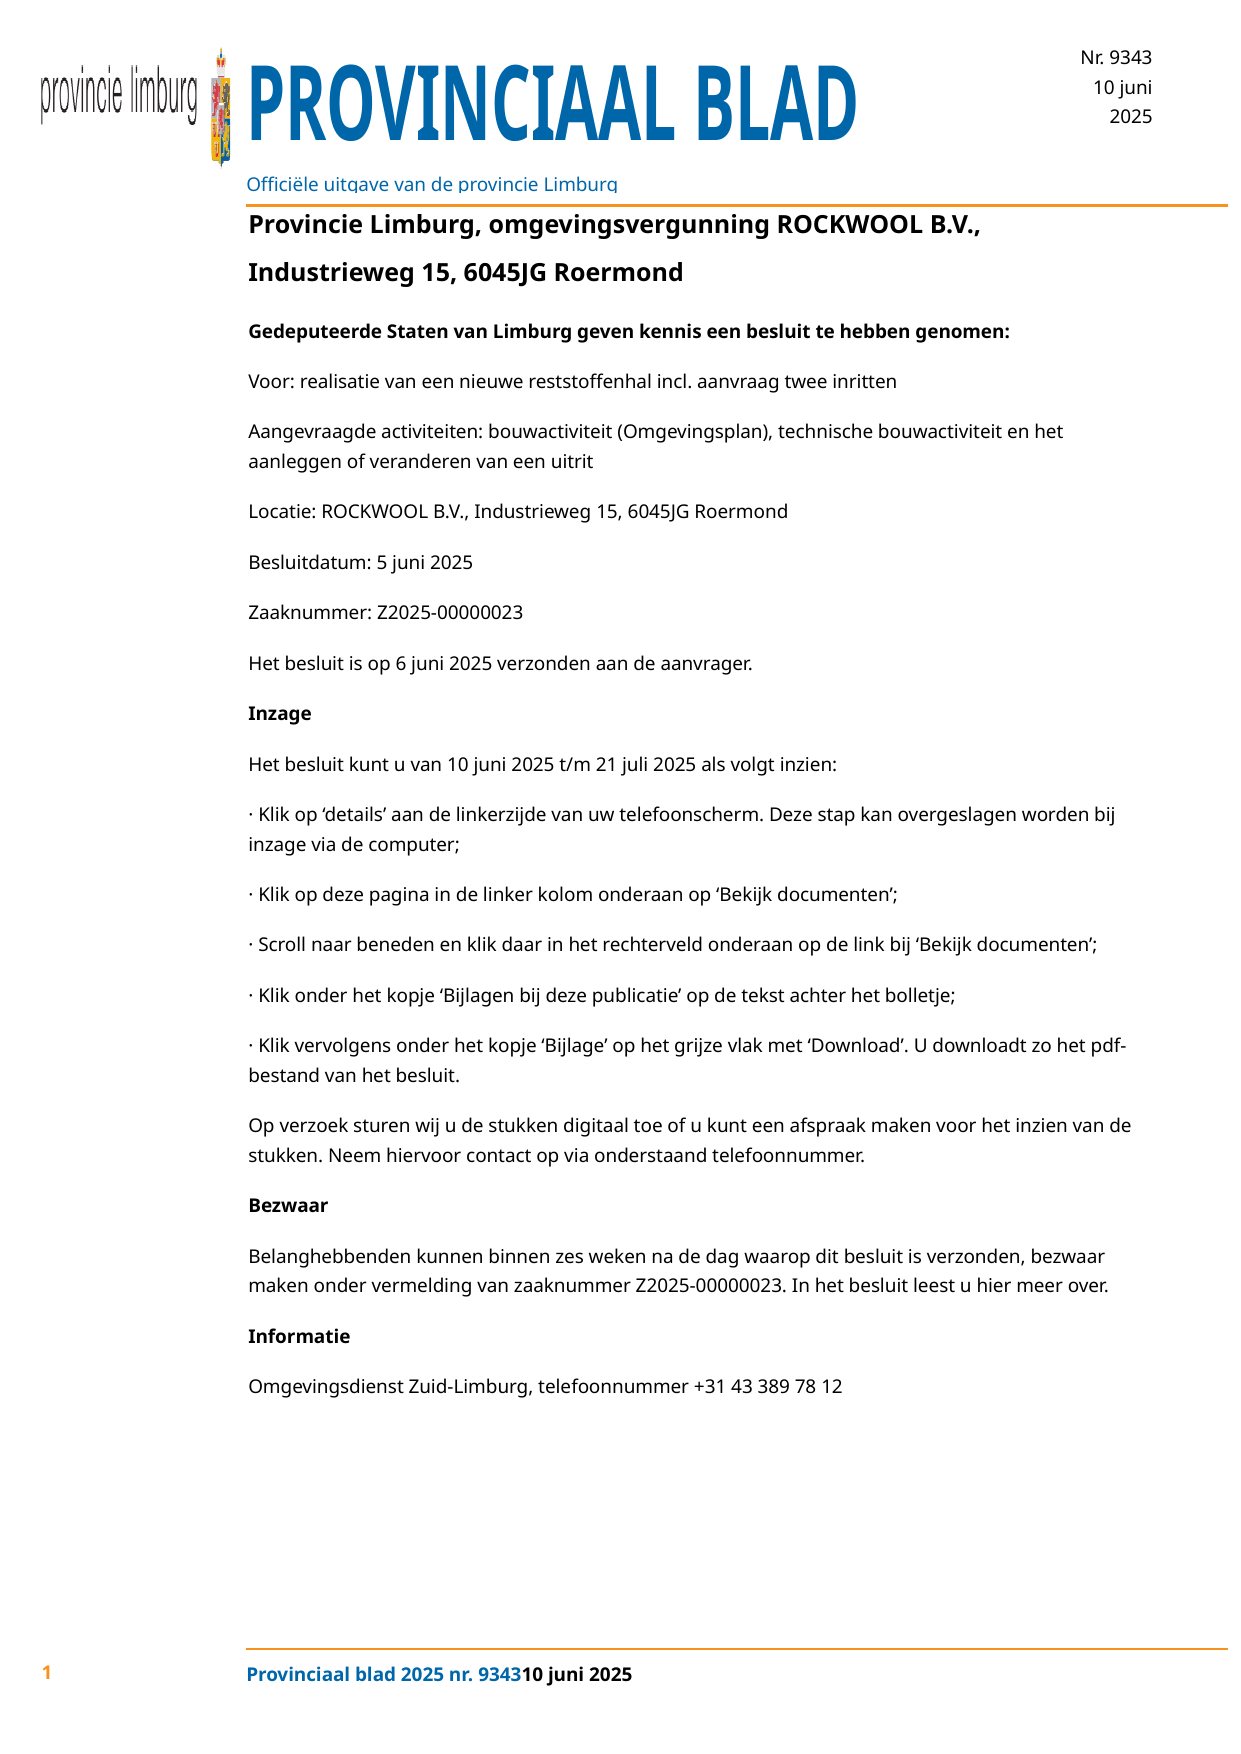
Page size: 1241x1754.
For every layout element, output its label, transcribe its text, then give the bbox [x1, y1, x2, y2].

text Belanghebbenden kunnen binnen zes weken na de dag waarop dit besluit is verzonden, bezwaar maken onder vermelding van zaaknummer Z2025-00000023. In het besluit leest u hier meer over. [248, 1243, 1152, 1298]
text Zaaknummer: Z2025-00000023 [248, 599, 1152, 625]
text Provincie Limburg, omgevingsvergunning ROCKWOOL B.V., Industrieweg 15, 6045JG Roermond [248, 207, 1152, 288]
text · Scroll naar beneden en klik daar in het rechterveld onderaan op de link bij ‘Bekijk documenten’; [248, 932, 1152, 957]
text · Klik vervolgens onder het kopje ‘Bijlage’ op het grijze vlak met ‘Download’. U downloadt zo het pdf-bestand van het besluit. [248, 1032, 1152, 1088]
text · Klik op deze pagina in de linker kolom onderaan op ‘Bekijk documenten’; [248, 881, 1152, 907]
text Besluitdatum: 5 juni 2025 [248, 549, 1152, 575]
text Het besluit is op 6 juni 2025 verzonden aan de aanvrager. [248, 650, 1152, 676]
text Bezwaar [248, 1192, 1152, 1218]
text Voor: realisatie van een nieuwe reststoffenhal incl. aanvraag twee inritten [248, 368, 1152, 394]
text Gedeputeerde Staten van Limburg geven kennis een besluit te hebben genomen: [248, 318, 1152, 344]
text · Klik onder het kopje ‘Bijlagen bij deze publicatie’ op de tekst achter het bolletje; [248, 982, 1152, 1008]
text Locatie: ROCKWOOL B.V., Industrieweg 15, 6045JG Roermond [248, 499, 1152, 524]
text Op verzoek sturen wij u de stukken digitaal toe of u kunt een afspraak maken voor het inzien van de stukken. Neem hiervoor contact op via onderstaand telefoonnummer. [248, 1112, 1152, 1168]
picture [41, 47, 231, 172]
text Omgevingsdienst Zuid-Limburg, telefoonnummer +31 43 389 78 12 [248, 1373, 1152, 1399]
text Inzage [248, 700, 1152, 726]
text Aangevraagde activiteiten: bouwactiviteit (Omgevingsplan), technische bouwactiviteit en het aanleggen of veranderen van een uitrit [248, 419, 1152, 474]
text · Klik op ‘details’ aan de linkerzijde van uw telefoonscherm. Deze stap kan overgeslagen worden bij inzage via de computer; [248, 801, 1152, 857]
text Het besluit kunt u van 10 juni 2025 t/m 21 juli 2025 als volgt inzien: [248, 751, 1152, 777]
text Informatie [248, 1323, 1152, 1349]
